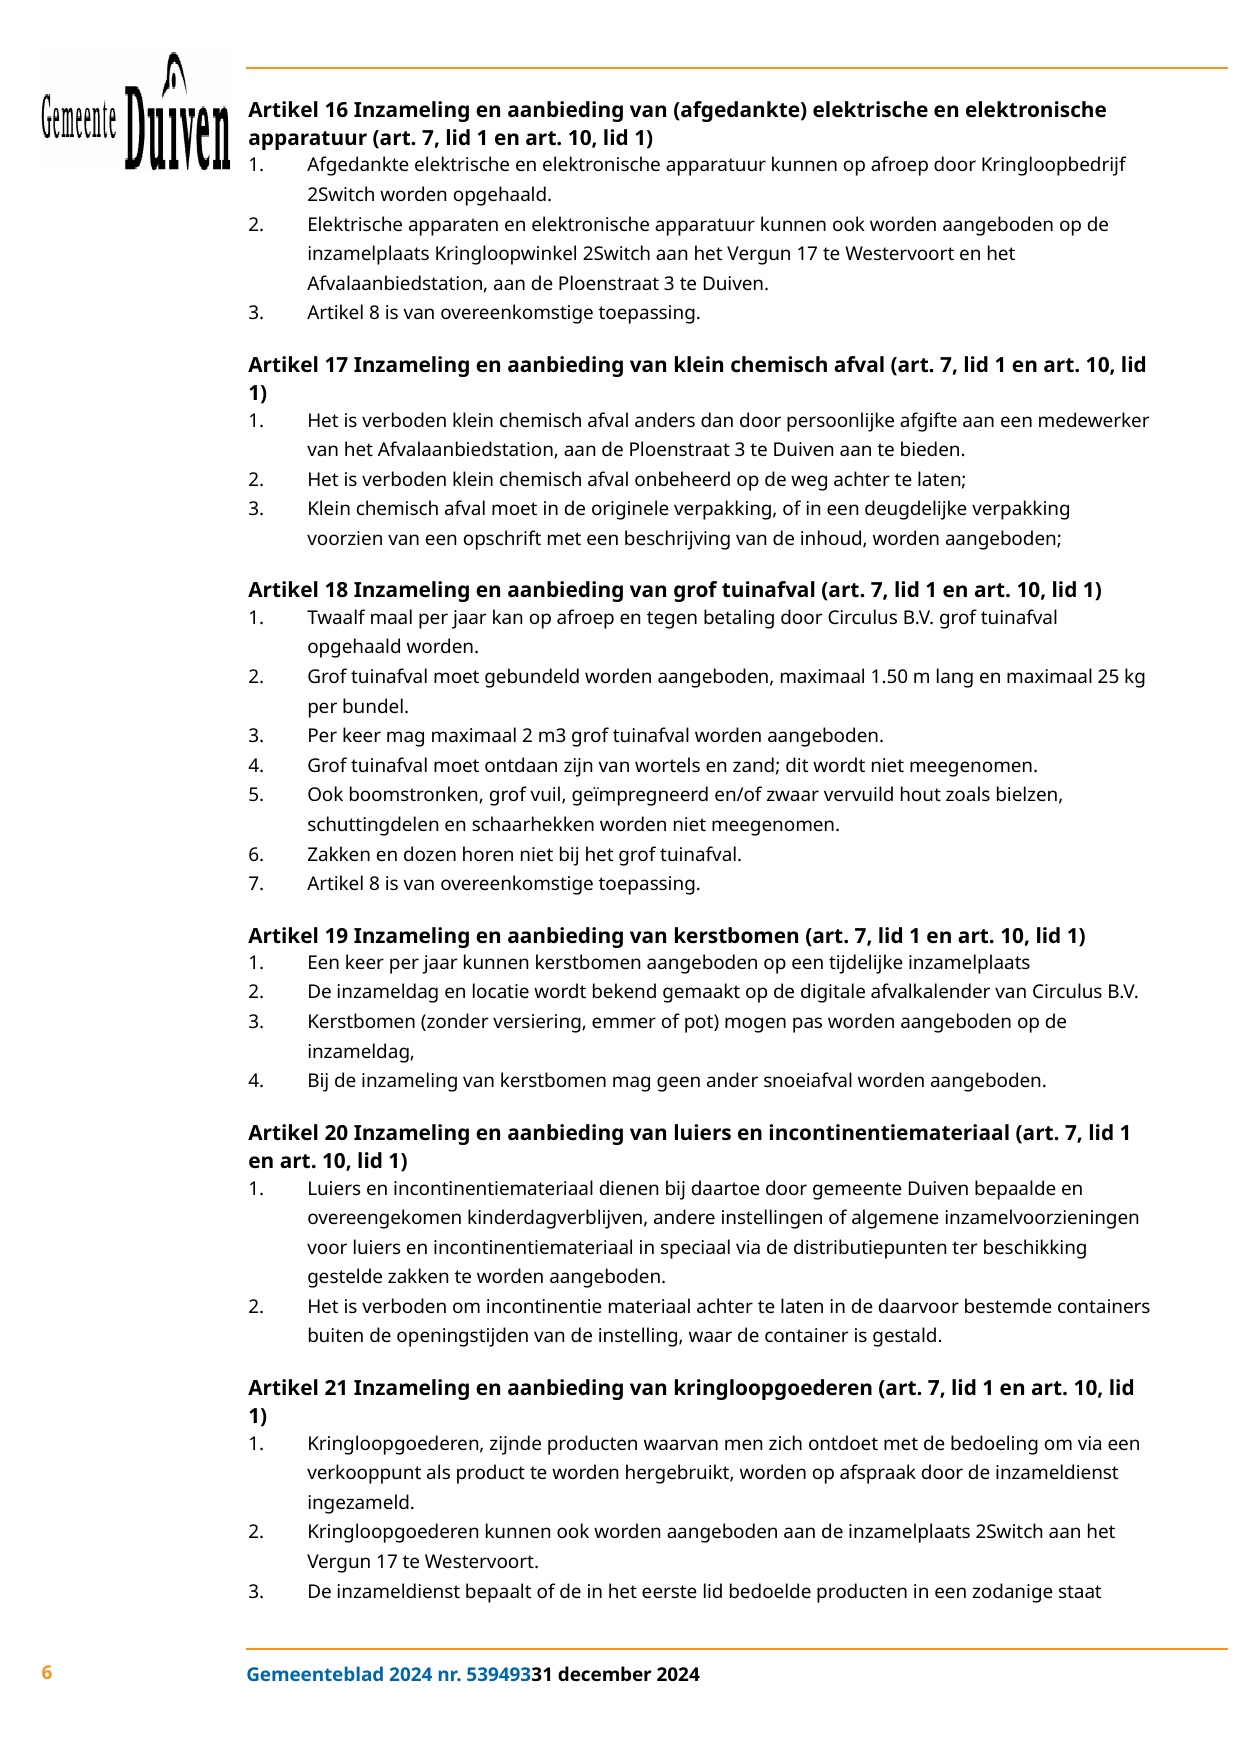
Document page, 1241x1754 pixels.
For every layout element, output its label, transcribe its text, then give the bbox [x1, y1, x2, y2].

text Artikel 21 Inzameling en aanbieding van kringloopgoederen (art. 7, lid 1 en art. 10, lid 1) [248, 1373, 1152, 1430]
text Artikel 20 Inzameling en aanbieding van luiers en incontinentiemateriaal (art. 7, lid 1 en art. 10, lid 1) [248, 1118, 1152, 1175]
list Het is verboden klein chemisch afval anders dan door persoonlijke afgifte aan een medewerker van het Afvalaanbiedstation, aan de Ploenstraat 3 te Duiven aan te bieden. [248, 407, 1152, 462]
picture [41, 47, 231, 172]
list Bij de inzameling van kerstbomen mag geen ander snoeiafval worden aangeboden. [248, 1067, 1152, 1093]
list Kerstbomen (zonder versiering, emmer of pot) mogen pas worden aangeboden op de inzameldag, [248, 1008, 1152, 1064]
list Afgedankte elektrische en elektronische apparatuur kunnen op afroep door Kringloopbedrijf 2Switch worden opgehaald. [248, 152, 1152, 207]
list Artikel 8 is van overeenkomstige toepassing. [248, 870, 1152, 896]
text Artikel 19 Inzameling en aanbieding van kerstbomen (art. 7, lid 1 en art. 10, lid 1) [248, 921, 1152, 949]
list De inzameldienst bepaalt of de in het eerste lid bedoelde producten in een zodanige staat [248, 1578, 1152, 1604]
list Grof tuinafval moet ontdaan zijn van wortels en zand; dit wordt niet meegenomen. [248, 752, 1152, 778]
list Grof tuinafval moet gebundeld worden aangeboden, maximaal 1.50 m lang en maximaal 25 kg per bundel. [248, 663, 1152, 718]
list Elektrische apparaten en elektronische apparatuur kunnen ook worden aangeboden op de inzamelplaats Kringloopwinkel 2Switch aan het Vergun 17 te Westervoort en het Afvalaanbiedstation, aan de Ploenstraat 3 te Duiven. [248, 211, 1152, 296]
list Een keer per jaar kunnen kerstbomen aangeboden op een tijdelijke inzamelplaats [248, 949, 1152, 975]
list Ook boomstronken, grof vuil, geïmpregneerd en/of zwaar vervuild hout zoals bielzen, schuttingdelen en schaarhekken worden niet meegenomen. [248, 782, 1152, 837]
list De inzameldag en locatie wordt bekend gemaakt op de digitale afvalkalender van Circulus B.V. [248, 979, 1152, 1004]
text Artikel 18 Inzameling en aanbieding van grof tuinafval (art. 7, lid 1 en art. 10, lid 1) [248, 576, 1152, 604]
list Kringloopgoederen, zijnde producten waarvan men zich ontdoet met de bedoeling om via een verkooppunt als product te worden hergebruikt, worden op afspraak door de inzameldienst ingezameld. [248, 1430, 1152, 1515]
list Artikel 8 is van overeenkomstige toepassing. [248, 299, 1152, 325]
list Kringloopgoederen kunnen ook worden aangeboden aan de inzamelplaats 2Switch aan het Vergun 17 te Westervoort. [248, 1519, 1152, 1574]
list Luiers en incontinentiemateriaal dienen bij daartoe door gemeente Duiven bepaalde en overeengekomen kinderdagverblijven, andere instellingen of algemene inzamelvoorzieningen voor luiers en incontinentiemateriaal in speciaal via de distributiepunten ter beschikking gestelde zakken te worden aangeboden. [248, 1175, 1152, 1289]
text Artikel 17 Inzameling en aanbieding van klein chemisch afval (art. 7, lid 1 en art. 10, lid 1) [248, 350, 1152, 407]
list Het is verboden klein chemisch afval onbeheerd op de weg achter te laten; [248, 466, 1152, 492]
list Zakken en dozen horen niet bij het grof tuinafval. [248, 841, 1152, 866]
list Het is verboden om incontinentie materiaal achter te laten in de daarvoor bestemde containers buiten de openingstijden van de instelling, waar de container is gestald. [248, 1293, 1152, 1348]
list Klein chemisch afval moet in de originele verpakking, of in een deugdelijke verpakking voorzien van een opschrift met een beschrijving van de inhoud, worden aangeboden; [248, 496, 1152, 551]
list Twaalf maal per jaar kan op afroep en tegen betaling door Circulus B.V. grof tuinafval opgehaald worden. [248, 604, 1152, 659]
list Per keer mag maximaal 2 m3 grof tuinafval worden aangeboden. [248, 722, 1152, 748]
text Artikel 16 Inzameling en aanbieding van (afgedankte) elektrische en elektronische apparatuur (art. 7, lid 1 en art. 10, lid 1) [248, 95, 1152, 152]
